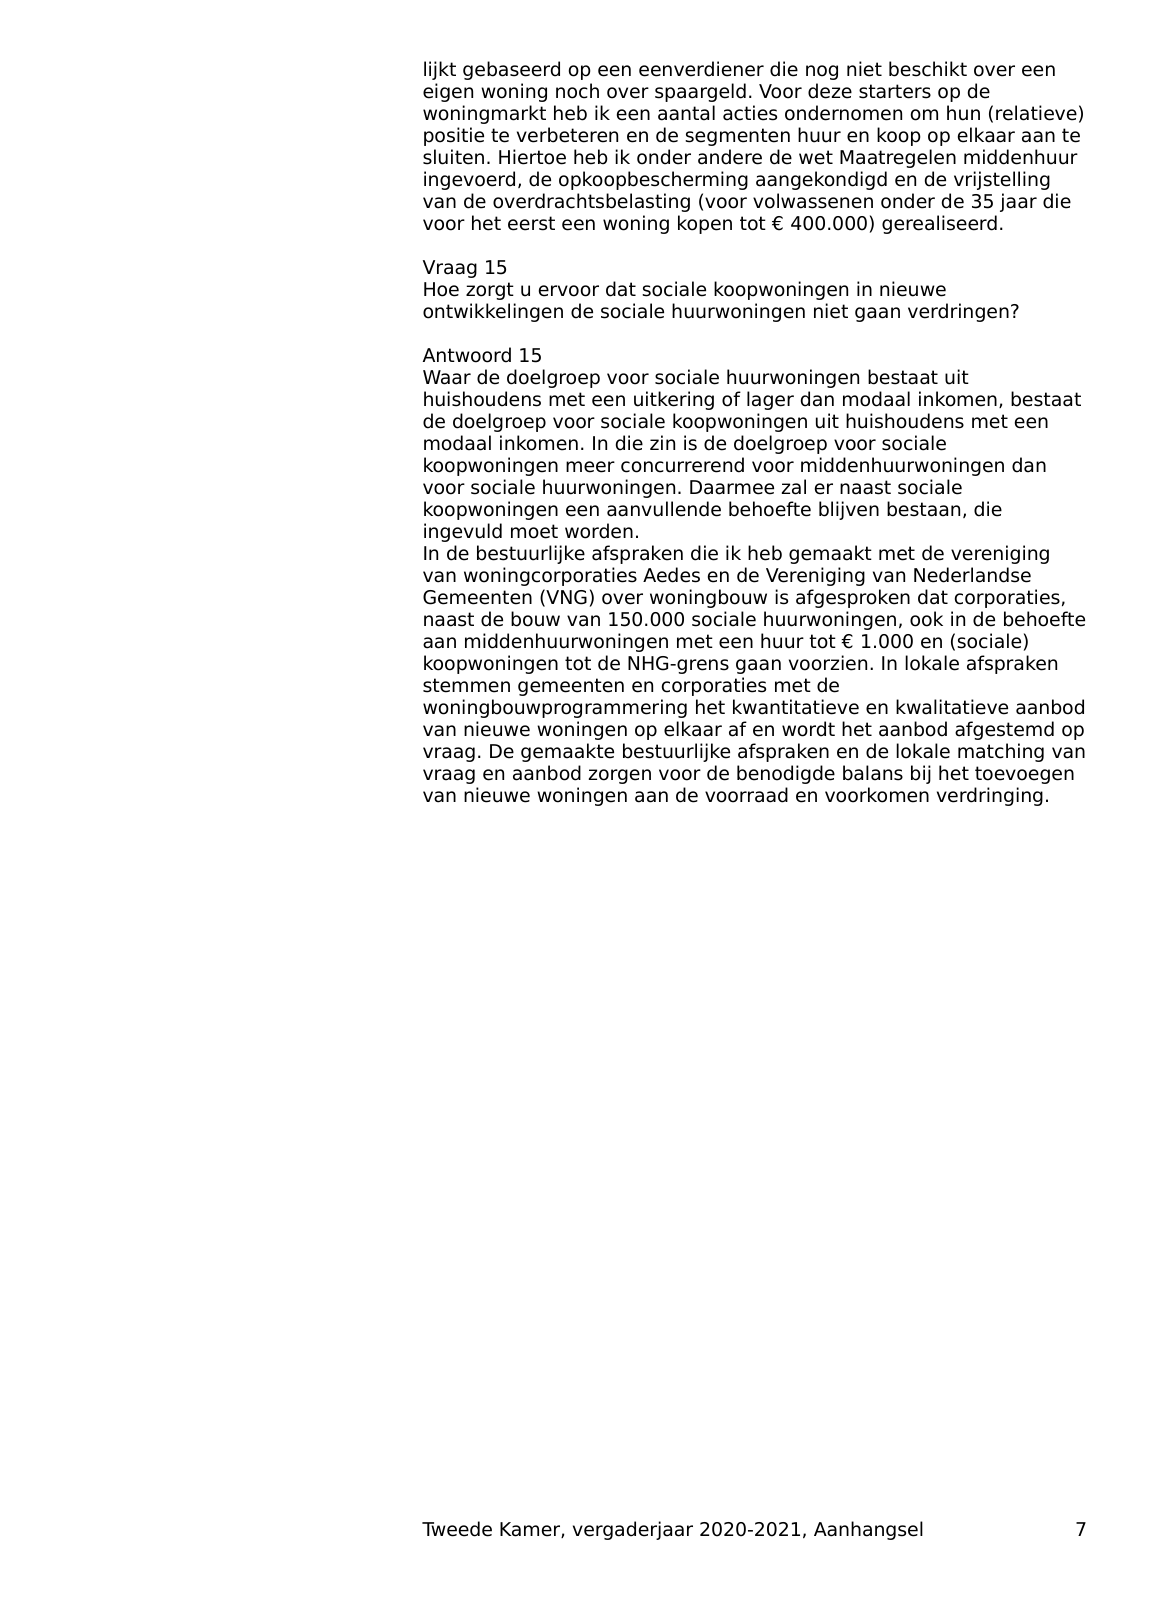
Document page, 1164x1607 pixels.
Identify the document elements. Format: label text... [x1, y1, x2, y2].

text Hoe zorgt u ervoor dat sociale koopwoningen in nieuwe ontwikkelingen de sociale huurwoningen niet gaan verdringen? [422, 279, 1087, 323]
text Waar de doelgroep voor sociale huurwoningen bestaat uit huishoudens met een uitkering of lager dan modaal inkomen, bestaat de doelgroep voor sociale koopwoningen uit huishoudens met een modaal inkomen. In die zin is de doelgroep voor sociale koopwoningen meer concurrerend voor middenhuurwoningen dan voor sociale huurwoningen. Daarmee zal er naast sociale koopwoningen een aanvullende behoefte blijven bestaan, die ingevuld moet worden. [422, 367, 1087, 543]
text lijkt gebaseerd op een eenverdiener die nog niet beschikt over een eigen woning noch over spaargeld. Voor deze starters op de woningmarkt heb ik een aantal acties ondernomen om hun (relatieve) positie te verbeteren en de segmenten huur en koop op elkaar aan te sluiten. Hiertoe heb ik onder andere de wet Maatregelen middenhuur ingevoerd, de opkoopbescherming aangekondigd en de vrijstelling van de overdrachtsbelasting (voor volwassenen onder de 35 jaar die voor het eerst een woning kopen tot € 400.000) gerealiseerd. [422, 59, 1087, 235]
text Vraag 15 [422, 257, 1087, 279]
text Antwoord 15 [422, 345, 1087, 367]
text In de bestuurlijke afspraken die ik heb gemaakt met de vereniging van woningcorporaties Aedes en de Vereniging van Nederlandse Gemeenten (VNG) over woningbouw is afgesproken dat corporaties, naast de bouw van 150.000 sociale huurwoningen, ook in de behoefte aan middenhuurwoningen met een huur tot € 1.000 en (sociale) koopwoningen tot de NHG-grens gaan voorzien. In lokale afspraken stemmen gemeenten en corporaties met de woningbouwprogrammering het kwantitatieve en kwalitatieve aanbod van nieuwe woningen op elkaar af en wordt het aanbod afgestemd op vraag. De gemaakte bestuurlijke afspraken en de lokale matching van vraag en aanbod zorgen voor de benodigde balans bij het toevoegen van nieuwe woningen aan de voorraad en voorkomen verdringing. [422, 543, 1087, 807]
